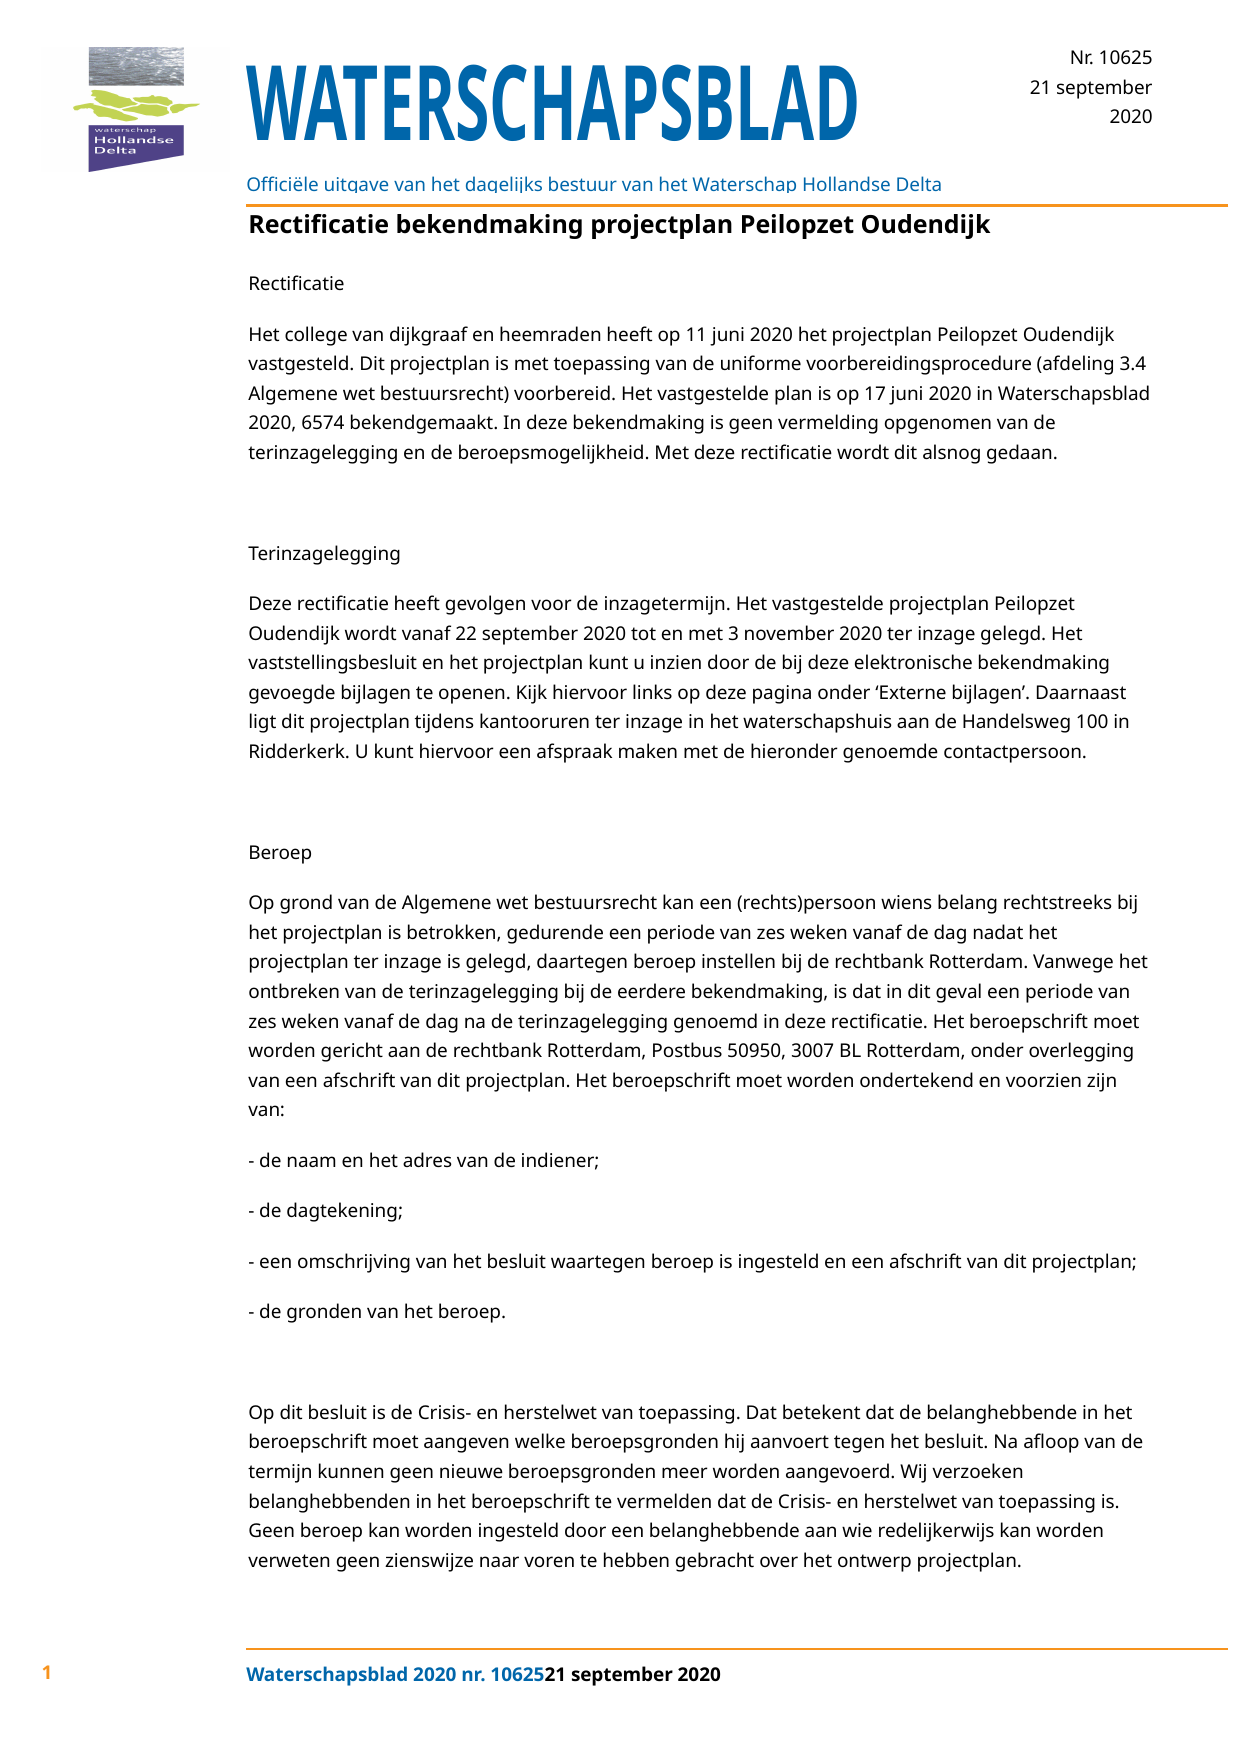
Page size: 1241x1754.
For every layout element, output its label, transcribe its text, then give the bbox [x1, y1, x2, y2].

text Het college van dijkgraaf en heemraden heeft op 11 juni 2020 het projectplan Peilopzet Oudendijk vastgesteld. Dit projectplan is met toepassing van de uniforme voorbereidingsprocedure (afdeling 3.4 Algemene wet bestuursrecht) voorbereid. Het vastgestelde plan is op 17 juni 2020 in Waterschapsblad 2020, 6574 bekendgemaakt. In deze bekendmaking is geen vermelding opgenomen van de terinzagelegging en de beroepsmogelijkheid. Met deze rectificatie wordt dit alsnog gedaan. [248, 321, 1152, 465]
text - een omschrijving van het besluit waartegen beroep is ingesteld en een afschrift van dit projectplan; [248, 1248, 1152, 1273]
picture [41, 47, 231, 172]
text - de dagtekening; [248, 1197, 1152, 1223]
text Rectificatie [248, 270, 1152, 296]
text - de gronden van het beroep. [248, 1298, 1152, 1324]
text Rectificatie bekendmaking projectplan Peilopzet Oudendijk [248, 207, 1152, 241]
text Beroep [248, 839, 1152, 865]
text Op grond van de Algemene wet bestuursrecht kan een (rechts)persoon wiens belang rechtstreeks bij het projectplan is betrokken, gedurende een periode van zes weken vanaf de dag nadat het projectplan ter inzage is gelegd, daartegen beroep instellen bij de rechtbank Rotterdam. Vanwege het ontbreken van de terinzagelegging bij de eerdere bekendmaking, is dat in dit geval een periode van zes weken vanaf de dag na de terinzagelegging genoemd in deze rectificatie. Het beroepschrift moet worden gericht aan de rechtbank Rotterdam, Postbus 50950, 3007 BL Rotterdam, onder overlegging van een afschrift van dit projectplan. Het beroepschrift moet worden ondertekend en voorzien zijn van: [248, 889, 1152, 1122]
text Deze rectificatie heeft gevolgen voor de inzagetermijn. Het vastgestelde projectplan Peilopzet Oudendijk wordt vanaf 22 september 2020 tot en met 3 november 2020 ter inzage gelegd. Het vaststellingsbesluit en het projectplan kunt u inzien door de bij deze elektronische bekendmaking gevoegde bijlagen te openen. Kijk hiervoor links op deze pagina onder ‘Externe bijlagen’. Daarnaast ligt dit projectplan tijdens kantooruren ter inzage in het waterschapshuis aan de Handelsweg 100 in Ridderkerk. U kunt hiervoor een afspraak maken met de hieronder genoemde contactpersoon. [248, 590, 1152, 764]
text Op dit besluit is de Crisis- en herstelwet van toepassing. Dat betekent dat de belanghebbende in het beroepschrift moet aangeven welke beroepsgronden hij aanvoert tegen het besluit. Na afloop van de termijn kunnen geen nieuwe beroepsgronden meer worden aangevoerd. Wij verzoeken belanghebbenden in het beroepschrift te vermelden dat de Crisis- en herstelwet van toepassing is. Geen beroep kan worden ingesteld door een belanghebbende aan wie redelijkerwijs kan worden verweten geen zienswijze naar voren te hebben gebracht over het ontwerp projectplan. [248, 1399, 1152, 1573]
text - de naam en het adres van de indiener; [248, 1147, 1152, 1173]
text Terinzagelegging [248, 540, 1152, 566]
